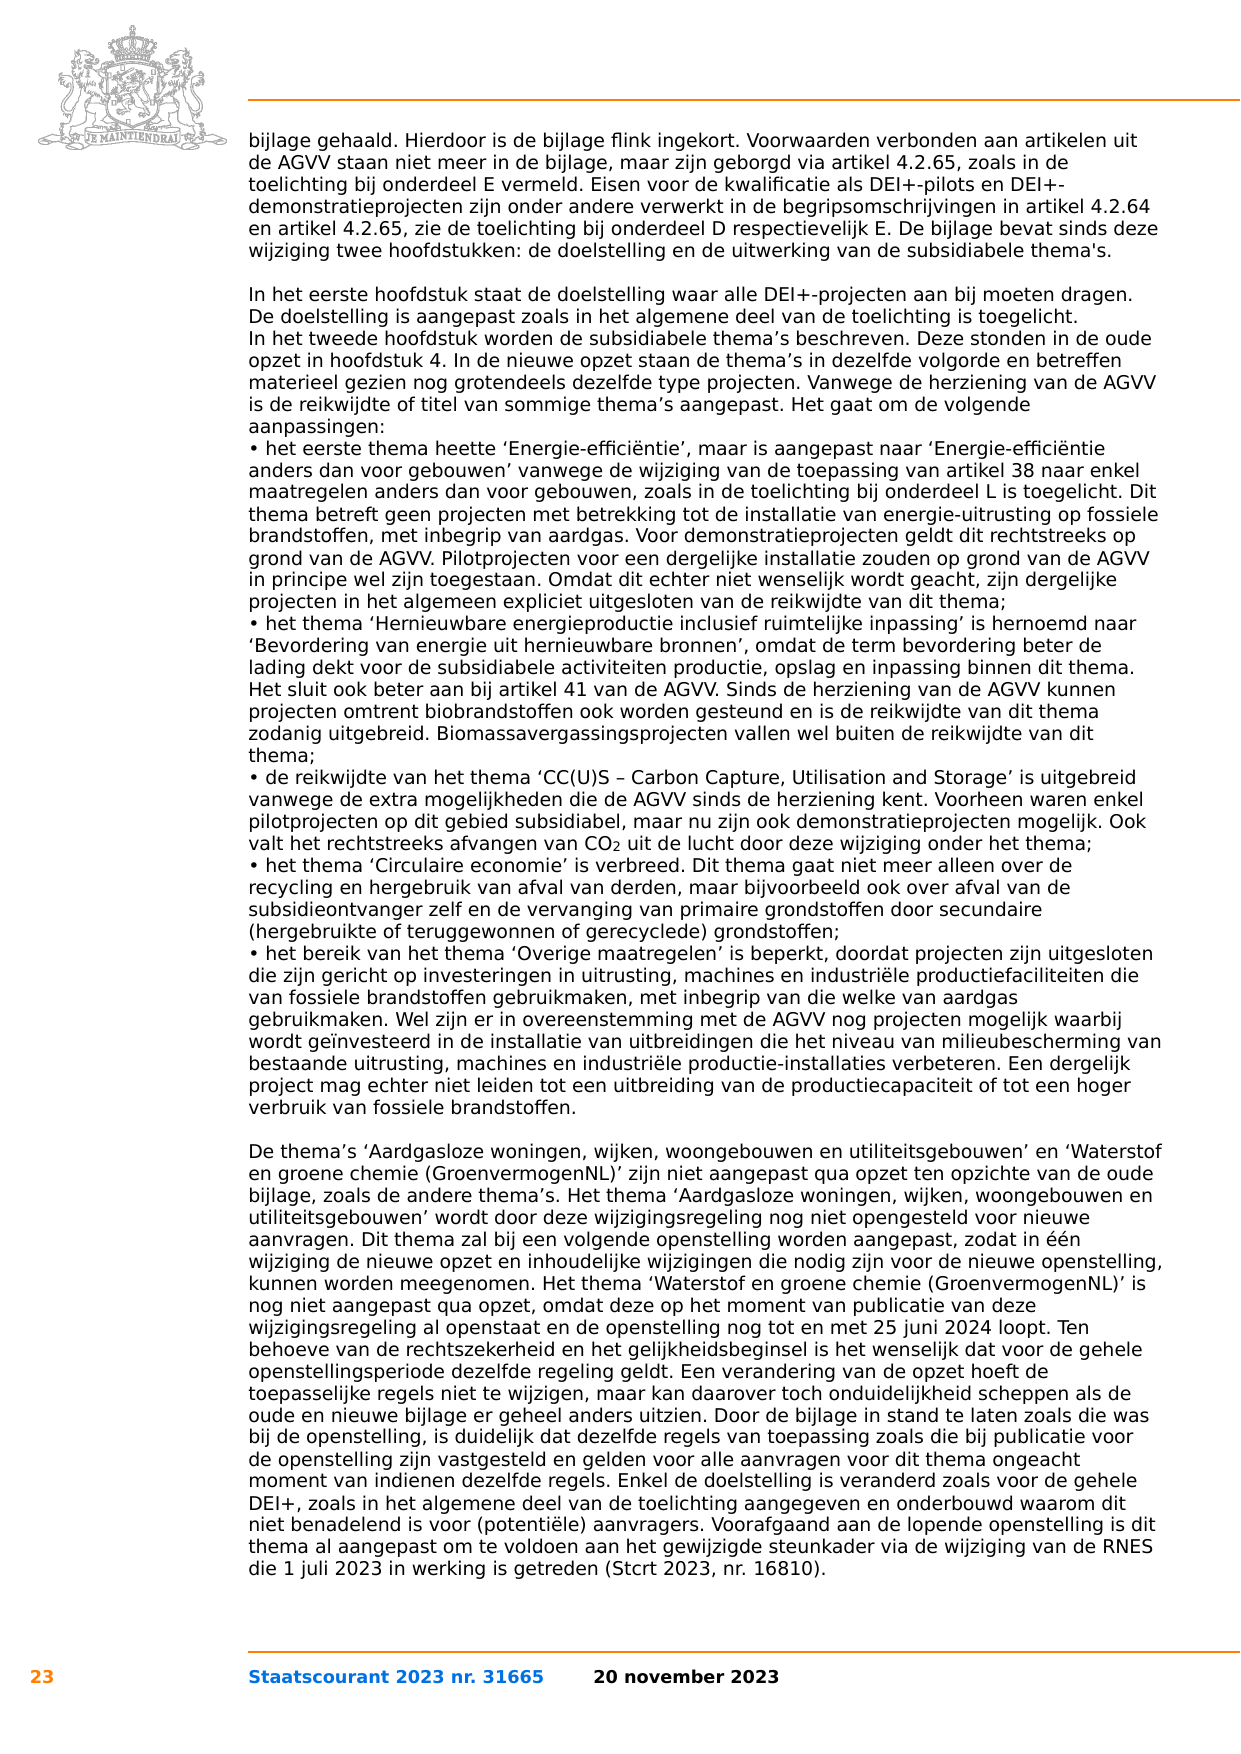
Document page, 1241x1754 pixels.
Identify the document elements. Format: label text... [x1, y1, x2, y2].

text • het bereik van het thema ‘Overige maatregelen’ is beperkt, doordat projecten zijn uitgesloten die zijn gericht op investeringen in uitrusting, machines en industriële productiefaciliteiten die van fossiele brandstoffen gebruikmaken, met inbegrip van die welke van aardgas gebruikmaken. Wel zijn er in overeenstemming met de AGVV nog projecten mogelijk waarbij wordt geïnvesteerd in de installatie van uitbreidingen die het niveau van milieubescherming van bestaande uitrusting, machines en industriële productie-installaties verbeteren. Een dergelijk project mag echter niet leiden tot een uitbreiding van de productiecapaciteit of tot een hoger verbruik van fossiele brandstoffen. [248, 943, 1163, 1119]
text In het eerste hoofdstuk staat de doelstelling waar alle DEI+-projecten aan bij moeten dragen. De doelstelling is aangepast zoals in het algemene deel van de toelichting is toegelicht. [248, 284, 1163, 328]
text In het tweede hoofdstuk worden de subsidiabele thema’s beschreven. Deze stonden in de oude opzet in hoofdstuk 4. In de nieuwe opzet staan de thema’s in dezelfde volgorde en betreffen materieel gezien nog grotendeels dezelfde type projecten. Vanwege de herziening van de AGVV is de reikwijdte of titel van sommige thema’s aangepast. Het gaat om de volgende aanpassingen: [248, 328, 1163, 437]
text • het thema ‘Circulaire economie’ is verbreed. Dit thema gaat niet meer alleen over de recycling en hergebruik van afval van derden, maar bijvoorbeeld ook over afval van de subsidieontvanger zelf en de vervanging van primaire grondstoffen door secundaire (hergebruikte of teruggewonnen of gerecyclede) grondstoffen; [248, 855, 1163, 943]
text • het eerste thema heette ‘Energie-efficiëntie’, maar is aangepast naar ‘Energie-efficiëntie anders dan voor gebouwen’ vanwege de wijziging van de toepassing van artikel 38 naar enkel maatregelen anders dan voor gebouwen, zoals in de toelichting bij onderdeel L is toegelicht. Dit thema betreft geen projecten met betrekking tot de installatie van energie-uitrusting op fossiele brandstoffen, met inbegrip van aardgas. Voor demonstratieprojecten geldt dit rechtstreeks op grond van de AGVV. Pilotprojecten voor een dergelijke installatie zouden op grond van de AGVV in principe wel zijn toegestaan. Omdat dit echter niet wenselijk wordt geacht, zijn dergelijke projecten in het algemeen expliciet uitgesloten van de reikwijdte van dit thema; [248, 437, 1163, 613]
text • het thema ‘Hernieuwbare energieproductie inclusief ruimtelijke inpassing’ is hernoemd naar ‘Bevordering van energie uit hernieuwbare bronnen’, omdat de term bevordering beter de lading dekt voor de subsidiabele activiteiten productie, opslag en inpassing binnen dit thema. Het sluit ook beter aan bij artikel 41 van de AGVV. Sinds de herziening van de AGVV kunnen projecten omtrent biobrandstoffen ook worden gesteund en is de reikwijdte van dit thema zodanig uitgebreid. Biomassavergassingsprojecten vallen wel buiten de reikwijdte van dit thema; [248, 613, 1163, 767]
text De thema’s ‘Aardgasloze woningen, wijken, woongebouwen en utiliteitsgebouwen’ en ‘Waterstof en groene chemie (GroenvermogenNL)’ zijn niet aangepast qua opzet ten opzichte van de oude bijlage, zoals de andere thema’s. Het thema ‘Aardgasloze woningen, wijken, woongebouwen en utiliteitsgebouwen’ wordt door deze wijzigingsregeling nog niet opengesteld voor nieuwe aanvragen. Dit thema zal bij een volgende openstelling worden aangepast, zodat in één wijziging de nieuwe opzet en inhoudelijke wijzigingen die nodig zijn voor de nieuwe openstelling, kunnen worden meegenomen. Het thema ‘Waterstof en groene chemie (GroenvermogenNL)’ is nog niet aangepast qua opzet, omdat deze op het moment van publicatie van deze wijzigingsregeling al openstaat en de openstelling nog tot en met 25 juni 2024 loopt. Ten behoeve van de rechtszekerheid en het gelijkheidsbeginsel is het wenselijk dat voor de gehele openstellingsperiode dezelfde regeling geldt. Een verandering van de opzet hoeft de toepasselijke regels niet te wijzigen, maar kan daarover toch onduidelijkheid scheppen als de oude en nieuwe bijlage er geheel anders uitzien. Door de bijlage in stand te laten zoals die was bij de openstelling, is duidelijk dat dezelfde regels van toepassing zoals die bij publicatie voor de openstelling zijn vastgesteld en gelden voor alle aanvragen voor dit thema ongeacht moment van indienen dezelfde regels. Enkel de doelstelling is veranderd zoals voor de gehele DEI+, zoals in het algemene deel van de toelichting aangegeven en onderbouwd waarom dit niet benadelend is voor (potentiële) aanvragers. Voorafgaand aan de lopende openstelling is dit thema al aangepast om te voldoen aan het gewijzigde steunkader via de wijziging van de RNES die 1 juli 2023 in werking is getreden (Stcrt 2023, nr. 16810). [248, 1141, 1163, 1580]
picture [38, 25, 227, 150]
text bijlage gehaald. Hierdoor is de bijlage flink ingekort. Voorwaarden verbonden aan artikelen uit de AGVV staan niet meer in de bijlage, maar zijn geborgd via artikel 4.2.65, zoals in de toelichting bij onderdeel E vermeld. Eisen voor de kwalificatie als DEI+-pilots en DEI+-demonstratieprojecten zijn onder andere verwerkt in de begripsomschrijvingen in artikel 4.2.64 en artikel 4.2.65, zie de toelichting bij onderdeel D respectievelijk E. De bijlage bevat sinds deze wijziging twee hoofdstukken: de doelstelling en de uitwerking van de subsidiabele thema's. [248, 130, 1163, 262]
text • de reikwijdte van het thema ‘CC(U)S – Carbon Capture, Utilisation and Storage’ is uitgebreid vanwege de extra mogelijkheden die de AGVV sinds de herziening kent. Voorheen waren enkel pilotprojecten op dit gebied subsidiabel, maar nu zijn ook demonstratieprojecten mogelijk. Ook valt het rechtstreeks afvangen van CO2 uit de lucht door deze wijziging onder het thema; [248, 767, 1163, 855]
